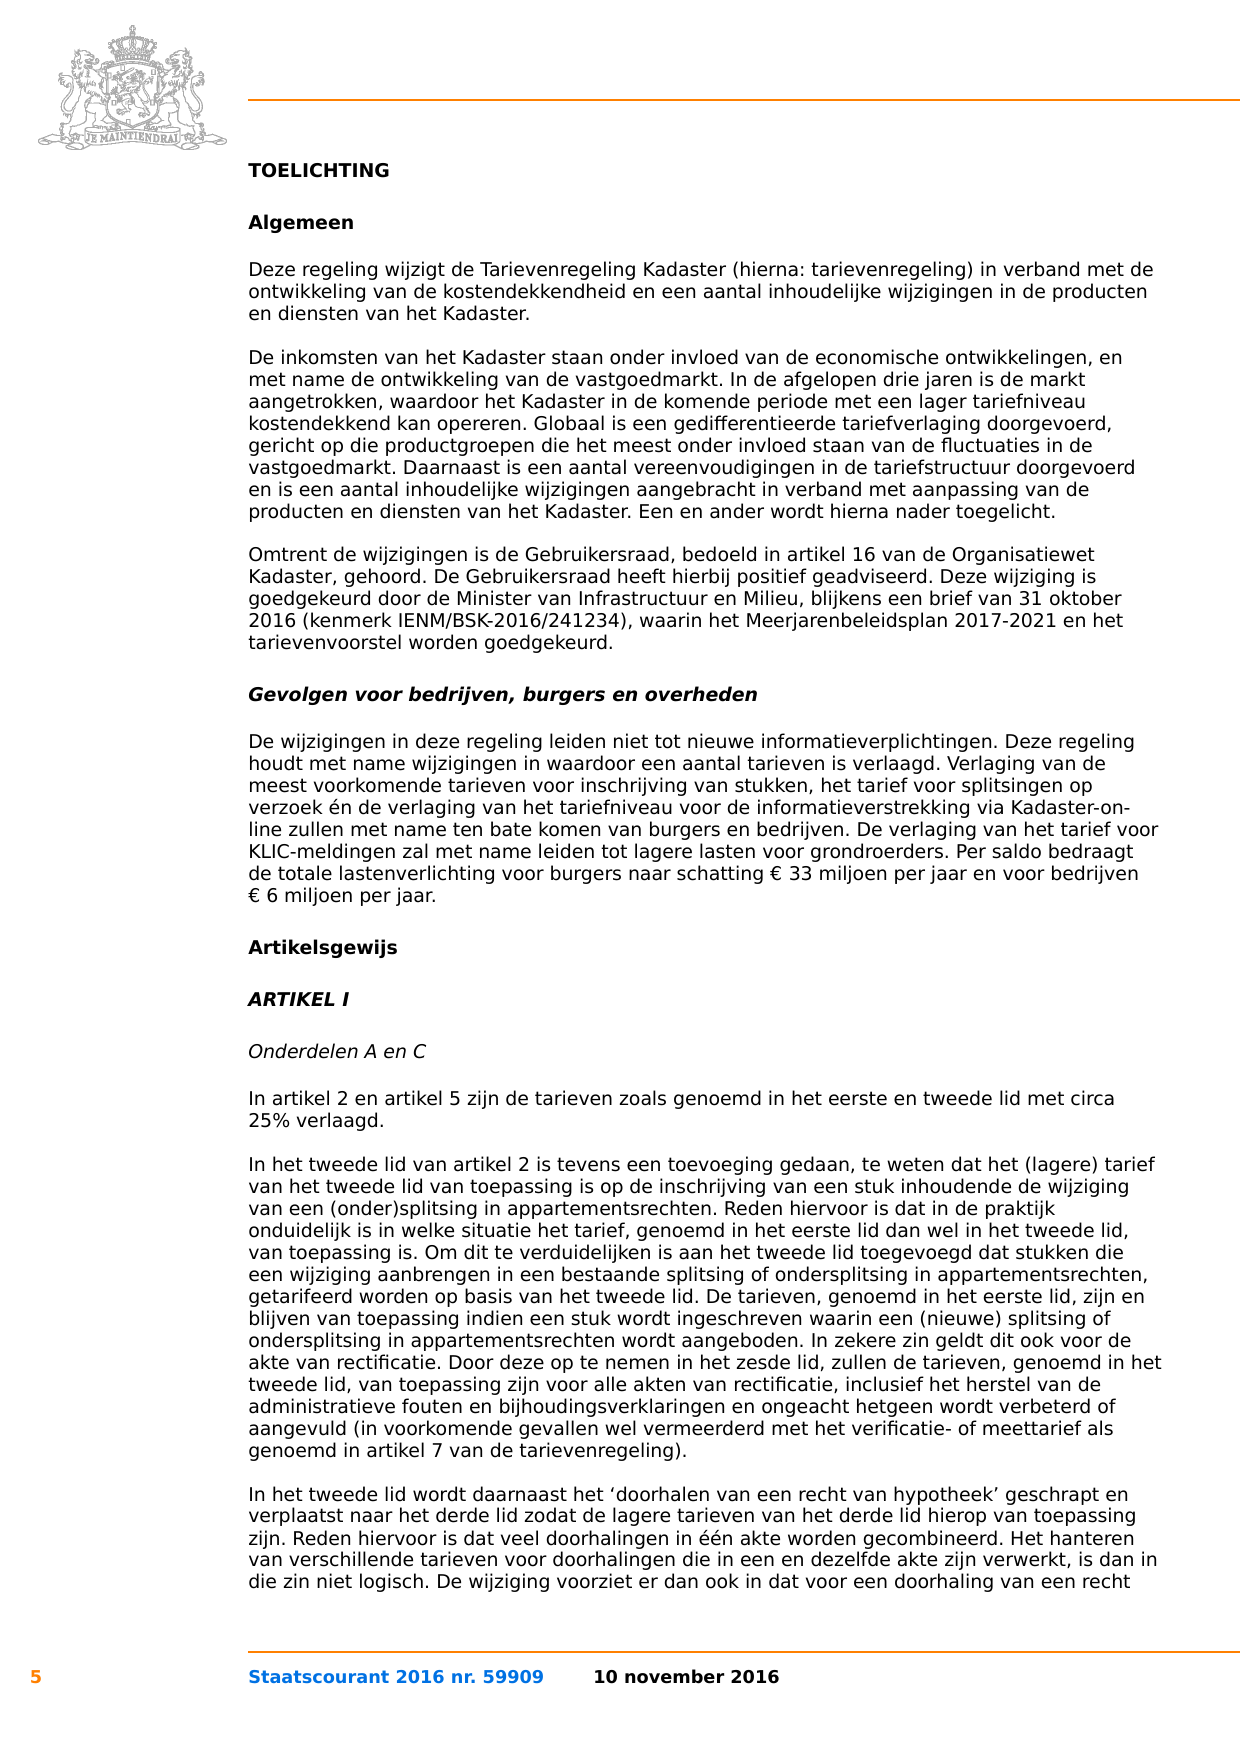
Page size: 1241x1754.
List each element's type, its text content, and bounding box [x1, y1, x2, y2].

text Omtrent de wijzigingen is de Gebruikersraad, bedoeld in artikel 16 van de Organisatiewet Kadaster, gehoord. De Gebruikersraad heeft hierbij positief geadviseerd. Deze wijziging is goedgekeurd door de Minister van Infrastructuur en Milieu, blijkens een brief van 31 oktober 2016 (kenmerk IENM/BSK-2016/241234), waarin het Meerjarenbeleidsplan 2017-2021 en het tarievenvoorstel worden goedgekeurd. [248, 544, 1163, 654]
text In het tweede lid wordt daarnaast het ‘doorhalen van een recht van hypotheek’ geschrapt en verplaatst naar het derde lid zodat de lagere tarieven van het derde lid hierop van toepassing zijn. Reden hiervoor is dat veel doorhalingen in één akte worden gecombineerd. Het hanteren van verschillende tarieven voor doorhalingen die in een en dezelfde akte zijn verwerkt, is dan in die zin niet logisch. De wijziging voorziet er dan ook in dat voor een doorhaling van een recht [248, 1483, 1163, 1593]
subtitle Gevolgen voor bedrijven, burgers en overheden [248, 684, 1163, 706]
subtitle Onderdelen A en C [248, 1041, 1163, 1063]
picture [38, 25, 227, 150]
subtitle Algemeen [248, 212, 1163, 234]
text Deze regeling wijzigt de Tarievenregeling Kadaster (hierna: tarievenregeling) in verband met de ontwikkeling van de kostendekkendheid en een aantal inhoudelijke wijzigingen in de producten en diensten van het Kadaster. [248, 259, 1163, 325]
subtitle ARTIKEL I [248, 989, 1163, 1011]
text In het tweede lid van artikel 2 is tevens een toevoeging gedaan, te weten dat het (lagere) tarief van het tweede lid van toepassing is op de inschrijving van een stuk inhoudende de wijziging van een (onder)splitsing in appartementsrechten. Reden hiervoor is dat in de praktijk onduidelijk is in welke situatie het tarief, genoemd in het eerste lid dan wel in het tweede lid, van toepassing is. Om dit te verduidelijken is aan het tweede lid toegevoegd dat stukken die een wijziging aanbrengen in een bestaande splitsing of ondersplitsing in appartementsrechten, getarifeerd worden op basis van het tweede lid. De tarieven, genoemd in het eerste lid, zijn en blijven van toepassing indien een stuk wordt ingeschreven waarin een (nieuwe) splitsing of ondersplitsing in appartementsrechten wordt aangeboden. In zekere zin geldt dit ook voor de akte van rectificatie. Door deze op te nemen in het zesde lid, zullen de tarieven, genoemd in het tweede lid, van toepassing zijn voor alle akten van rectificatie, inclusief het herstel van de administratieve fouten en bijhoudingsverklaringen en ongeacht hetgeen wordt verbeterd of aangevuld (in voorkomende gevallen wel vermeerderd met het verificatie- of meettarief als genoemd in artikel 7 van de tarievenregeling). [248, 1154, 1163, 1462]
text De inkomsten van het Kadaster staan onder invloed van de economische ontwikkelingen, en met name de ontwikkeling van de vastgoedmarkt. In de afgelopen drie jaren is de markt aangetrokken, waardoor het Kadaster in de komende periode met een lager tariefniveau kostendekkend kan opereren. Globaal is een gedifferentieerde tariefverlaging doorgevoerd, gericht op die productgroepen die het meest onder invloed staan van de fluctuaties in de vastgoedmarkt. Daarnaast is een aantal vereenvoudigingen in de tariefstructuur doorgevoerd en is een aantal inhoudelijke wijzigingen aangebracht in verband met aanpassing van de producten en diensten van het Kadaster. Een en ander wordt hierna nader toegelicht. [248, 347, 1163, 522]
text In artikel 2 en artikel 5 zijn de tarieven zoals genoemd in het eerste en tweede lid met circa 25% verlaagd. [248, 1088, 1163, 1132]
text De wijzigingen in deze regeling leiden niet tot nieuwe informatieverplichtingen. Deze regeling houdt met name wijzigingen in waardoor een aantal tarieven is verlaagd. Verlaging van de meest voorkomende tarieven voor inschrijving van stukken, het tarief voor splitsingen op verzoek én de verlaging van het tariefniveau voor de informatieverstrekking via Kadaster-on-line zullen met name ten bate komen van burgers en bedrijven. De verlaging van het tarief voor KLIC-meldingen zal met name leiden tot lagere lasten voor grondroerders. Per saldo bedraagt de totale lastenverlichting voor burgers naar schatting € 33 miljoen per jaar en voor bedrijven € 6 miljoen per jaar. [248, 731, 1163, 907]
subtitle TOELICHTING [248, 160, 1163, 182]
subtitle Artikelsgewijs [248, 937, 1163, 959]
